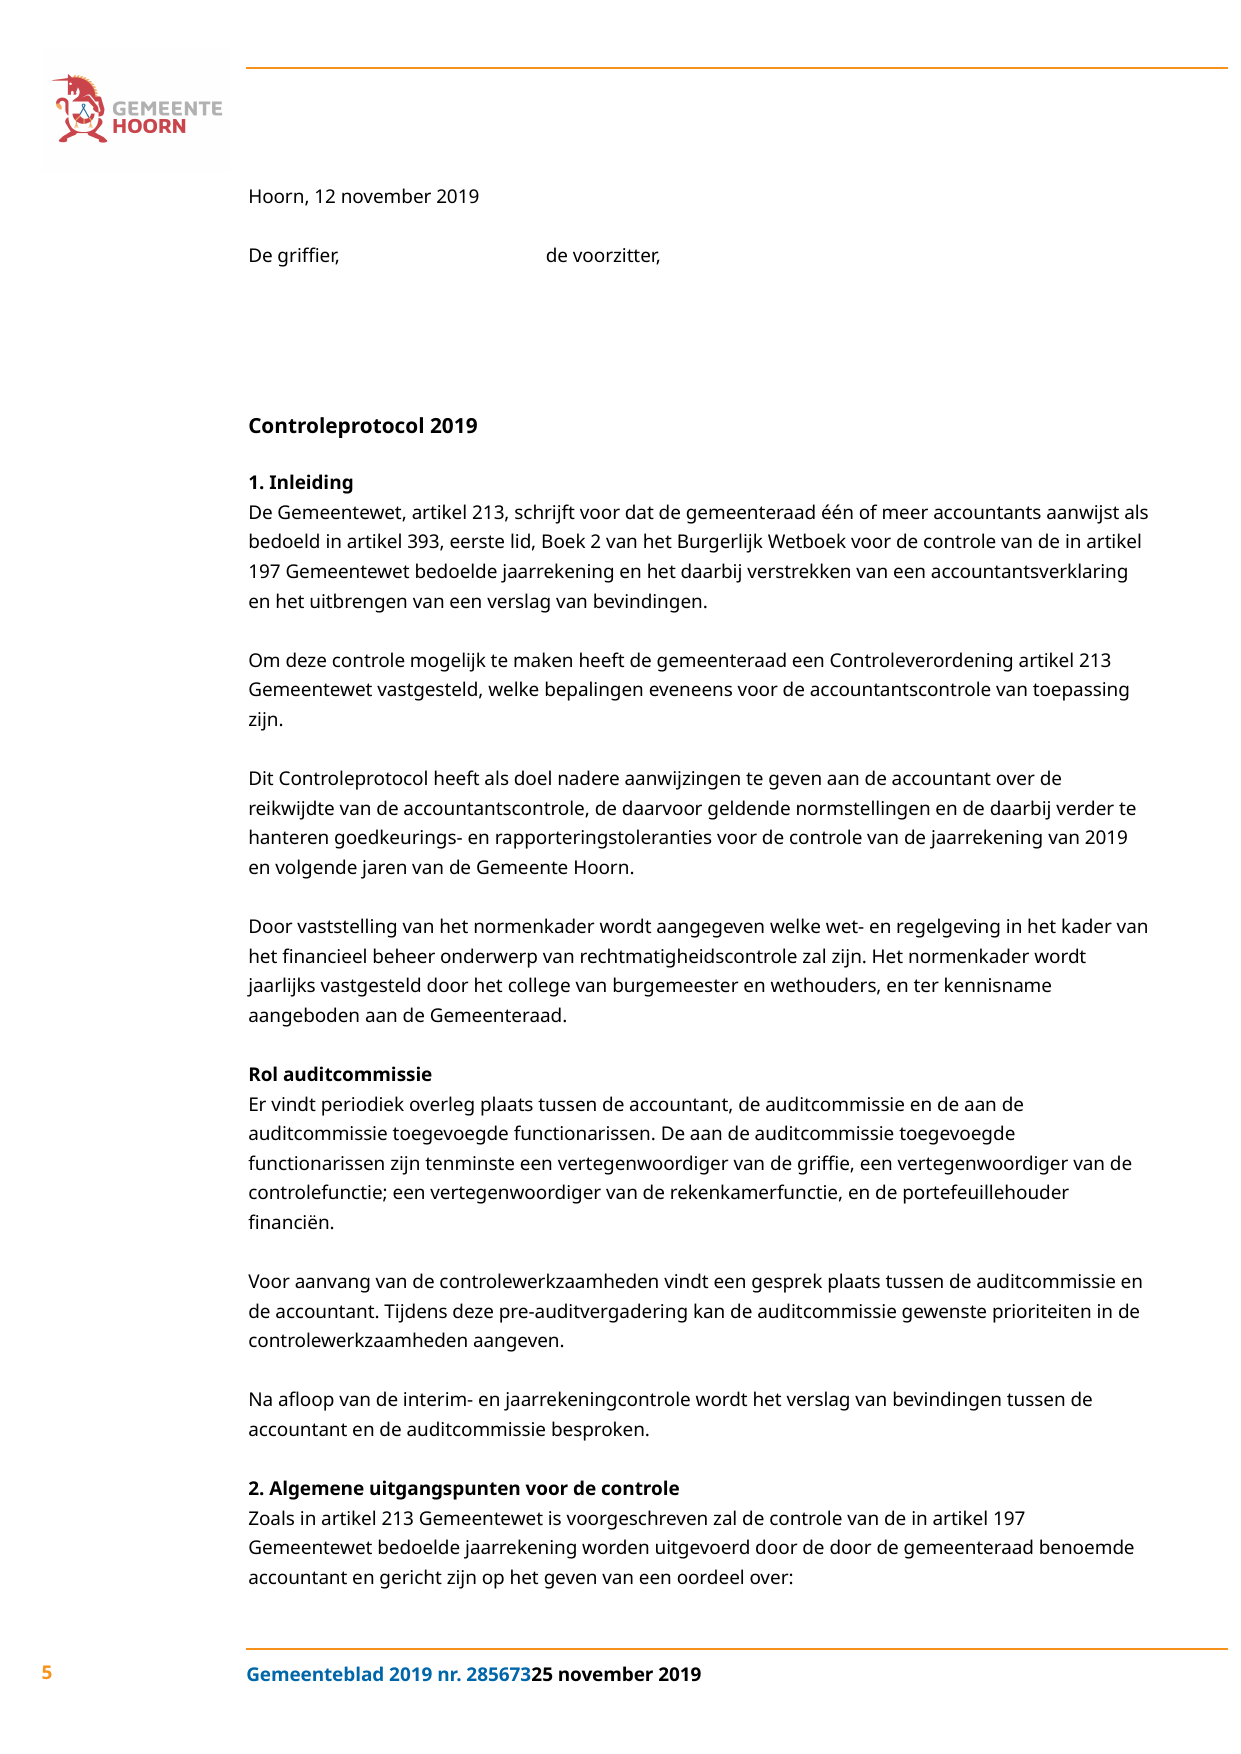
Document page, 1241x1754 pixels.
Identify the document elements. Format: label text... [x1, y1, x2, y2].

text Hoorn, 12 november 2019 [248, 183, 1152, 209]
text Rol auditcommissie [248, 1061, 1152, 1087]
text 1. Inleiding [248, 469, 1152, 495]
text 2. Algemene uitgangspunten voor de controle [248, 1475, 1152, 1501]
text Zoals in artikel 213 Gemeentewet is voorgeschreven zal de controle van de in artikel 197 Gemeentewet bedoelde jaarrekening worden uitgevoerd door de door de gemeenteraad benoemde accountant en gericht zijn op het geven van een oordeel over: [248, 1505, 1152, 1590]
text Controleprotocol 2019 [248, 411, 1152, 440]
text Voor aanvang van de controlewerkzaamheden vindt een gesprek plaats tussen de auditcommissie en de accountant. Tijdens deze pre-auditvergadering kan de auditcommissie gewenste prioriteiten in de controlewerkzaamheden aangeven. [248, 1268, 1152, 1353]
text De griffier, de voorzitter, [248, 243, 1152, 268]
text Om deze controle mogelijk te maken heeft de gemeenteraad een Controleverordening artikel 213 Gemeentewet vastgesteld, welke bepalingen eveneens voor de accountantscontrole van toepassing zijn. [248, 647, 1152, 732]
text Door vaststelling van het normenkader wordt aangegeven welke wet- en regelgeving in het kader van het financieel beheer onderwerp van rechtmatigheidscontrole zal zijn. Het normenkader wordt jaarlijks vastgesteld door het college van burgemeester en wethouders, en ter kennisname aangeboden aan de Gemeenteraad. [248, 913, 1152, 1028]
text Dit Controleprotocol heeft als doel nadere aanwijzingen te geven aan de accountant over de reikwijdte van de accountantscontrole, de daarvoor geldende normstellingen en de daarbij verder te hanteren goedkeurings- en rapporteringstoleranties voor de controle van de jaarrekening van 2019 en volgende jaren van de Gemeente Hoorn. [248, 765, 1152, 880]
text Na afloop van de interim- en jaarrekeningcontrole wordt het verslag van bevindingen tussen de accountant en de auditcommissie besproken. [248, 1387, 1152, 1442]
picture [41, 47, 231, 172]
text Er vindt periodiek overleg plaats tussen de accountant, de auditcommissie en de aan de auditcommissie toegevoegde functionarissen. De aan de auditcommissie toegevoegde functionarissen zijn tenminste een vertegenwoordiger van de griffie, een vertegenwoordiger van de controlefunctie; een vertegenwoordiger van de rekenkamerfunctie, en de portefeuillehouder financiën. [248, 1091, 1152, 1235]
text De Gemeentewet, artikel 213, schrijft voor dat de gemeenteraad één of meer accountants aanwijst als bedoeld in artikel 393, eerste lid, Boek 2 van het Burgerlijk Wetboek voor de controle van de in artikel 197 Gemeentewet bedoelde jaarrekening en het daarbij verstrekken van een accountantsverklaring en het uitbrengen van een verslag van bevindingen. [248, 499, 1152, 613]
